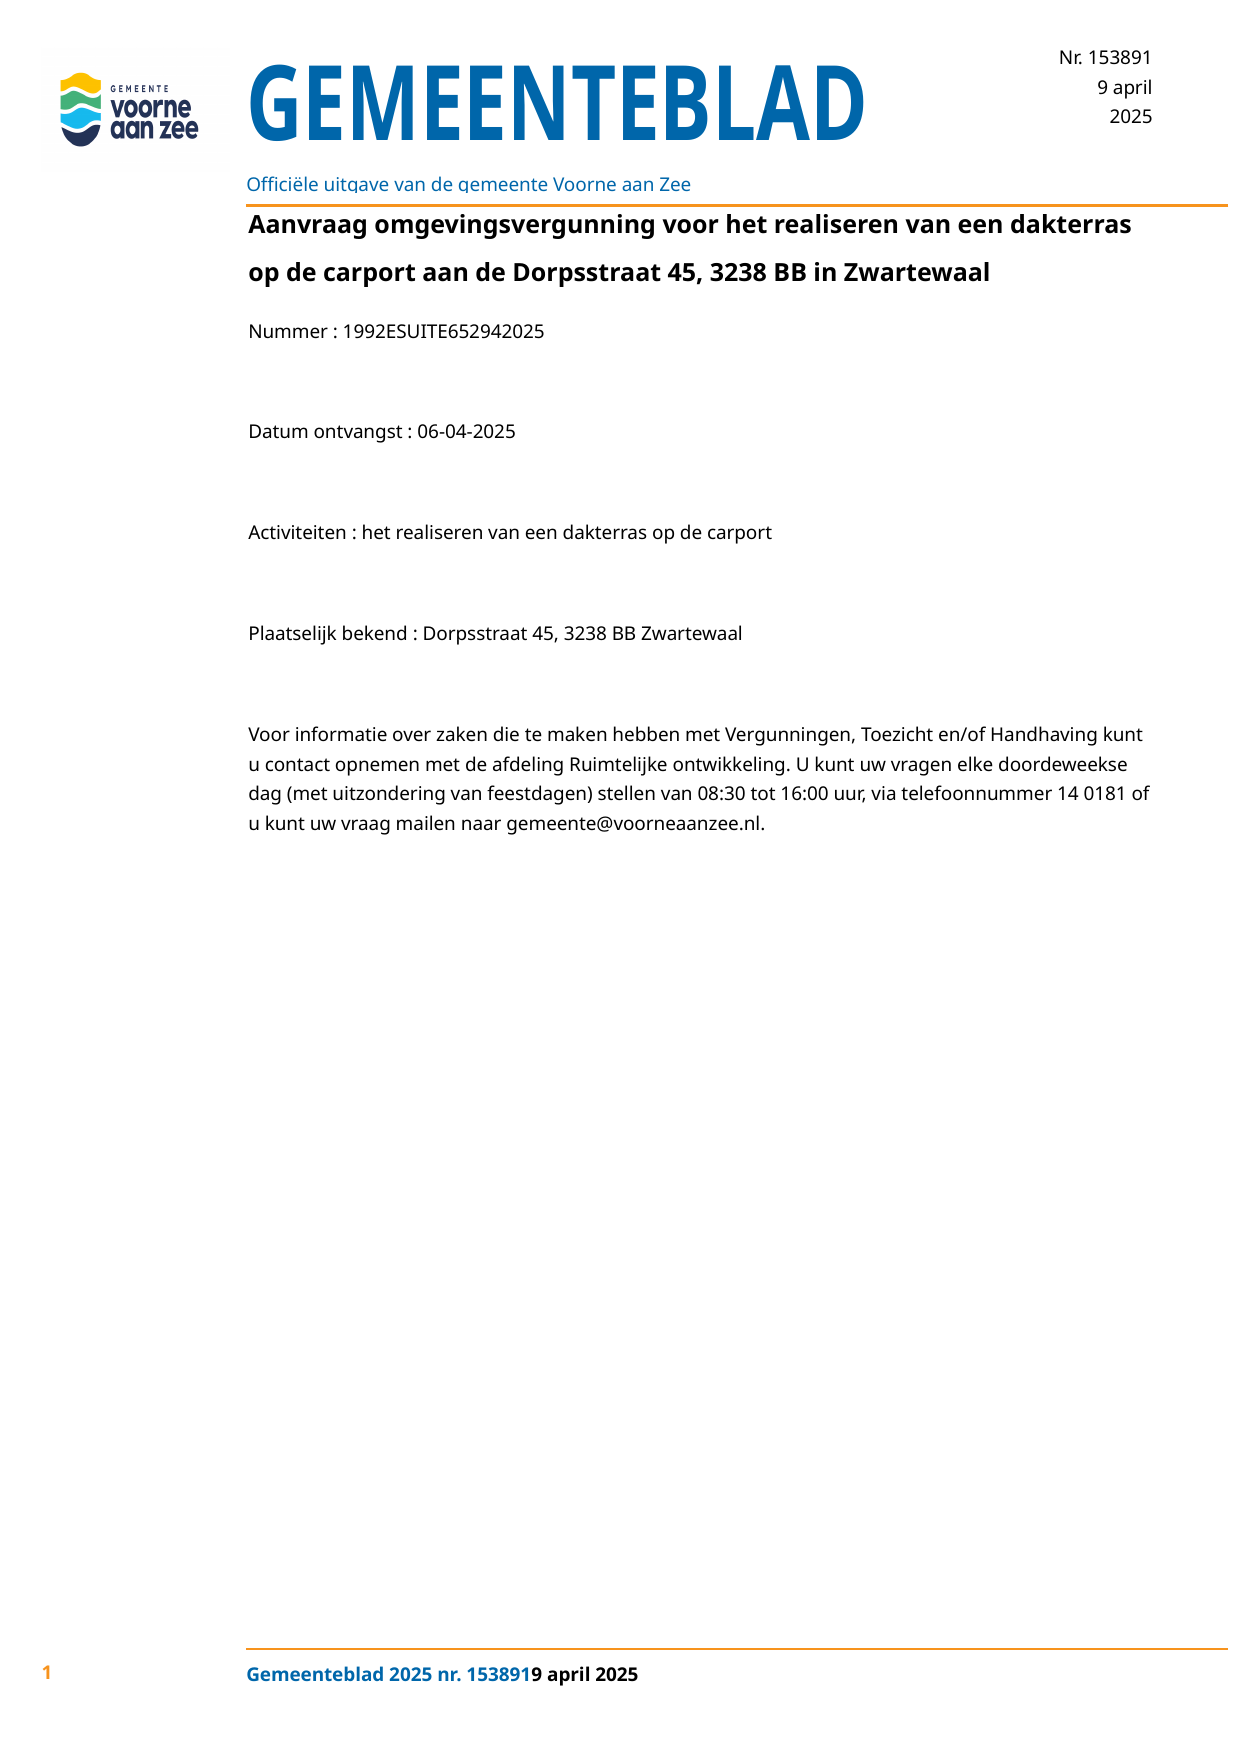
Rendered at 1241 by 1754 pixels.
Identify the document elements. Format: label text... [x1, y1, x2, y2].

text Datum ontvangst : 06-04-2025 [248, 419, 1152, 444]
text Aanvraag omgevingsvergunning voor het realiseren van een dakterras op de carport aan de Dorpsstraat 45, 3238 BB in Zwartewaal [248, 207, 1152, 288]
text Nummer : 1992ESUITE652942025 [248, 318, 1152, 344]
picture [41, 47, 231, 172]
text Plaatselijk bekend : Dorpsstraat 45, 3238 BB Zwartewaal [248, 620, 1152, 646]
text Voor informatie over zaken die te maken hebben met Vergunningen, Toezicht en/of Handhaving kunt u contact opnemen met de afdeling Ruimtelijke ontwikkeling. U kunt uw vragen elke doordeweekse dag (met uitzondering van feestdagen) stellen van 08:30 tot 16:00 uur, via telefoonnummer 14 0181 of u kunt uw vraag mailen naar gemeente@voorneaanzee.nl. [248, 721, 1152, 836]
text Activiteiten : het realiseren van een dakterras op de carport [248, 519, 1152, 545]
